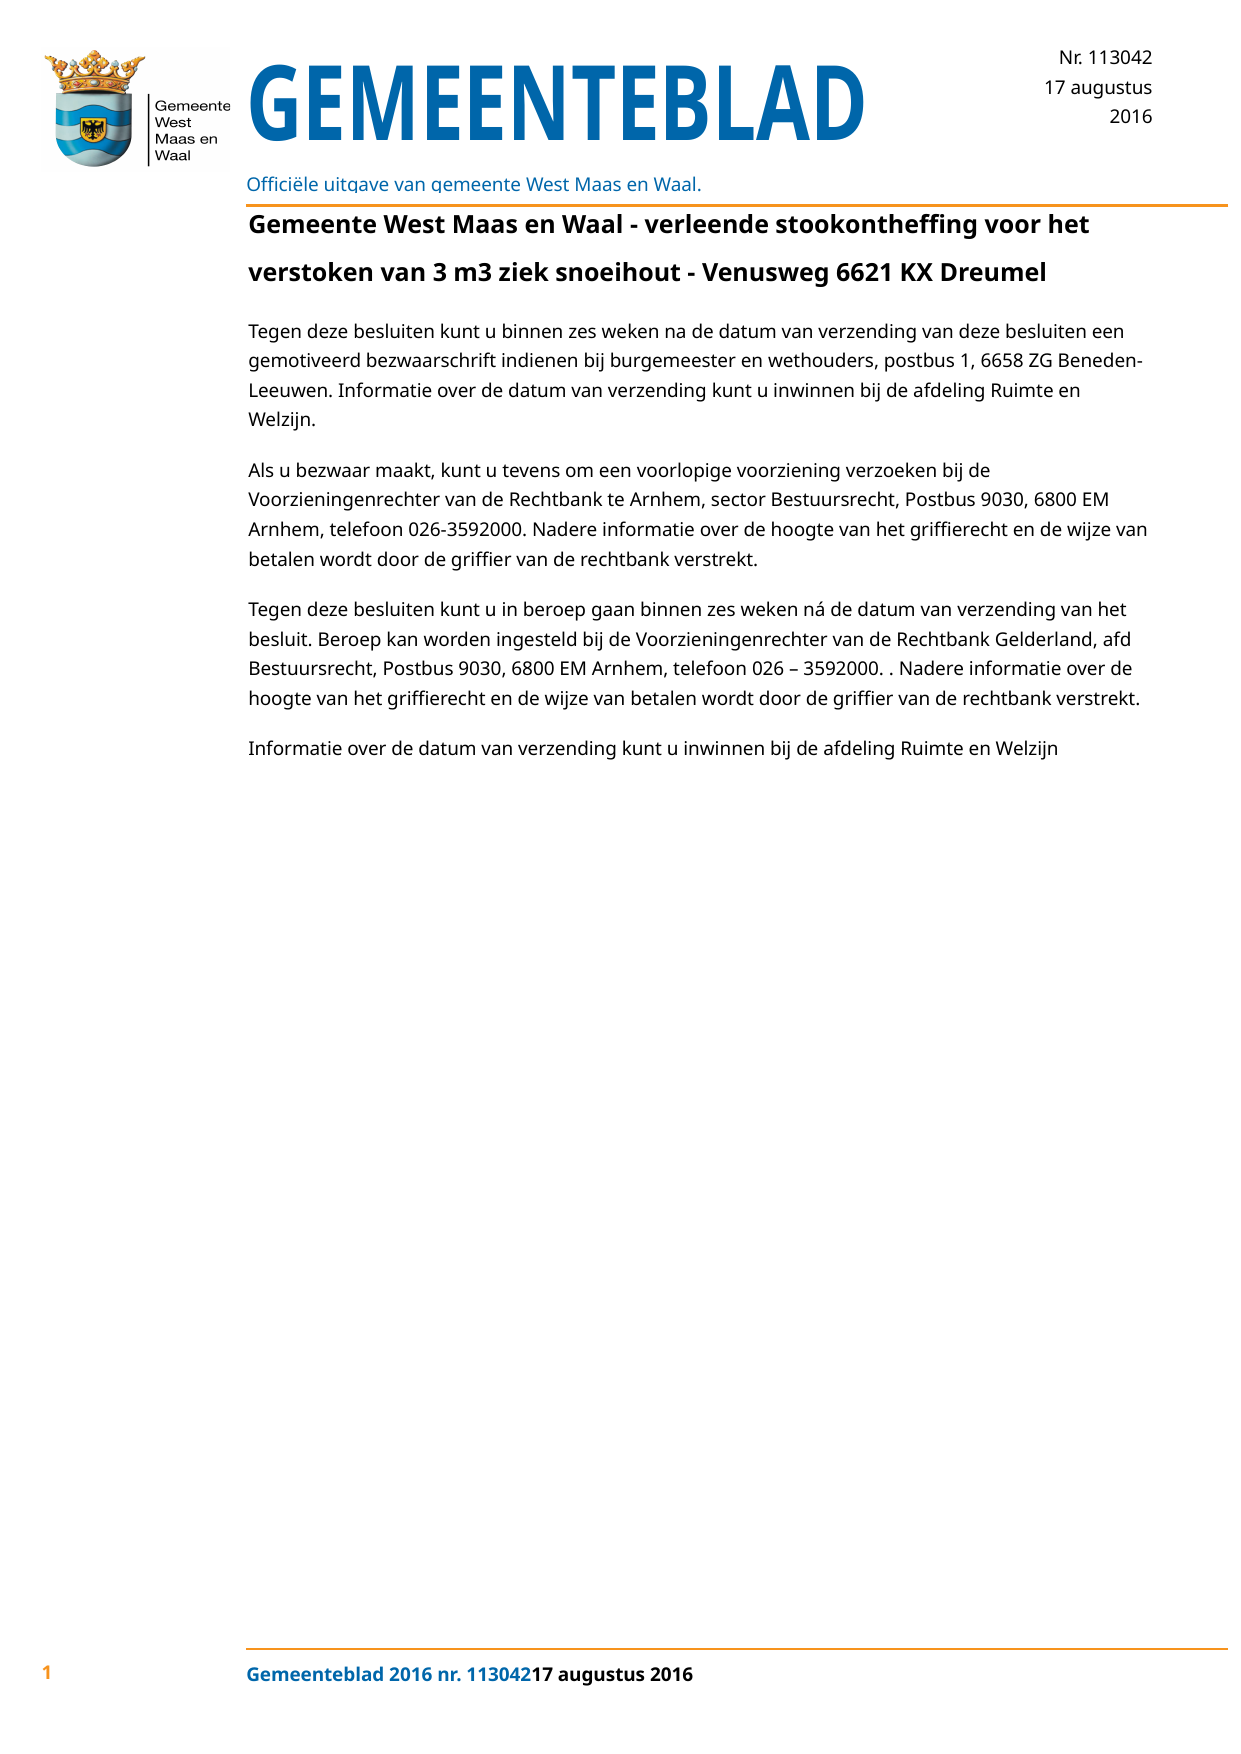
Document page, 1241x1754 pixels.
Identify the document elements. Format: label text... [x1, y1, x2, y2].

picture [41, 47, 231, 172]
text Tegen deze besluiten kunt u in beroep gaan binnen zes weken ná de datum van verzending van het besluit. Beroep kan worden ingesteld bij de Voorzieningenrechter van de Rechtbank Gelderland, afd Bestuursrecht, Postbus 9030, 6800 EM Arnhem, telefoon 026 – 3592000. . Nadere informatie over de hoogte van het griffierecht en de wijze van betalen wordt door de griffier van de rechtbank verstrekt. [248, 596, 1152, 711]
text Tegen deze besluiten kunt u binnen zes weken na de datum van verzending van deze besluiten een gemotiveerd bezwaarschrift indienen bij burgemeester en wethouders, postbus 1, 6658 ZG Beneden-Leeuwen. Informatie over de datum van verzending kunt u inwinnen bij de afdeling Ruimte en Welzijn. [248, 318, 1152, 432]
text Gemeente West Maas en Waal - verleende stookontheffing voor het verstoken van 3 m3 ziek snoeihout - Venusweg 6621 KX Dreumel [248, 207, 1152, 288]
text Als u bezwaar maakt, kunt u tevens om een voorlopige voorziening verzoeken bij de Voorzieningenrechter van de Rechtbank te Arnhem, sector Bestuursrecht, Postbus 9030, 6800 EM Arnhem, telefoon 026-3592000. Nadere informatie over de hoogte van het griffierecht en de wijze van betalen wordt door de griffier van de rechtbank verstrekt. [248, 457, 1152, 572]
text Informatie over de datum van verzending kunt u inwinnen bij de afdeling Ruimte en Welzijn [248, 735, 1152, 761]
